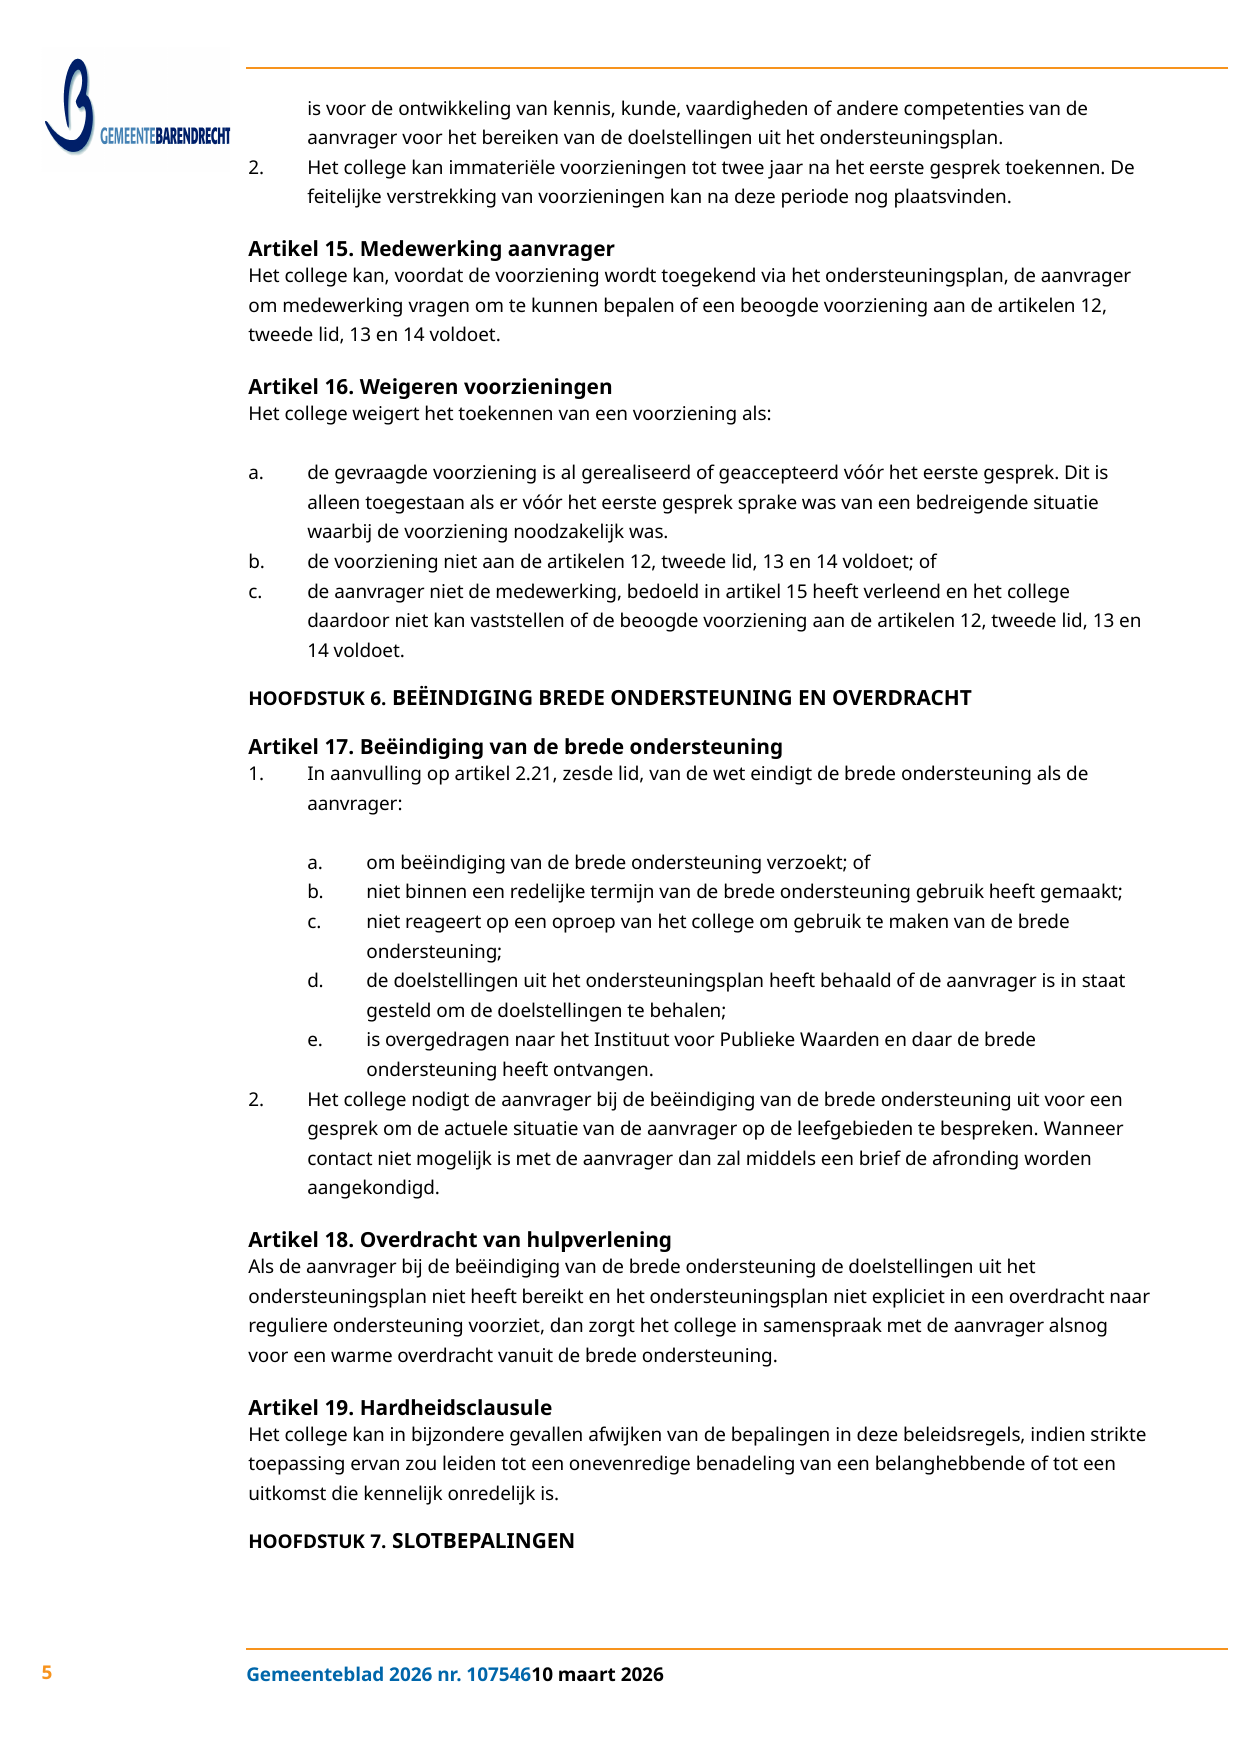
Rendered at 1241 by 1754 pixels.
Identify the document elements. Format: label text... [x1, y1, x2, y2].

list In aanvulling op artikel 2.21, zesde lid, van de wet eindigt de brede ondersteuning als de aanvrager: [248, 760, 1152, 816]
text Artikel 16. Weigeren voorzieningen [248, 372, 1152, 400]
text Als de aanvrager bij de beëindiging van de brede ondersteuning de doelstellingen uit het ondersteuningsplan niet heeft bereikt en het ondersteuningsplan niet expliciet in een overdracht naar reguliere ondersteuning voorziet, dan zorgt het college in samenspraak met de aanvrager alsnog voor een warme overdracht vanuit de brede ondersteuning. [248, 1253, 1152, 1368]
list is voor de ontwikkeling van kennis, kunde, vaardigheden of andere competenties van de aanvrager voor het bereiken van de doelstellingen uit het ondersteuningsplan. [248, 95, 1152, 150]
text Het college weigert het toekennen van een voorziening als: [248, 400, 1152, 426]
list is overgedragen naar het Instituut voor Publieke Waarden en daar de brede ondersteuning heeft ontvangen. [307, 1027, 1152, 1082]
text HOOFDSTUK 7. SLOTBEPALINGEN [248, 1526, 1152, 1554]
list niet binnen een redelijke termijn van de brede ondersteuning gebruik heeft gemaakt; [307, 879, 1152, 904]
text Het college kan in bijzondere gevallen afwijken van de bepalingen in deze beleidsregels, indien strikte toepassing ervan zou leiden tot een onevenredige benadeling van een belanghebbende of tot een uitkomst die kennelijk onredelijk is. [248, 1421, 1152, 1506]
picture [41, 47, 231, 172]
list Het college nodigt de aanvrager bij de beëindiging van de brede ondersteuning uit voor een gesprek om de actuele situatie van de aanvrager op de leefgebieden te bespreken. Wanneer contact niet mogelijk is met de aanvrager dan zal middels een brief de afronding worden aangekondigd. [248, 1086, 1152, 1200]
list om beëindiging van de brede ondersteuning verzoekt; of [307, 849, 1152, 875]
text Artikel 15. Medewerking aanvrager [248, 234, 1152, 262]
list Het college kan immateriële voorzieningen tot twee jaar na het eerste gesprek toekennen. De feitelijke verstrekking van voorzieningen kan na deze periode nog plaatsvinden. [248, 154, 1152, 209]
text Artikel 18. Overdracht van hulpverlening [248, 1225, 1152, 1253]
text HOOFDSTUK 6. BEËINDIGING BREDE ONDERSTEUNING EN OVERDRACHT [248, 683, 1152, 711]
text Het college kan, voordat de voorziening wordt toegekend via het ondersteuningsplan, de aanvrager om medewerking vragen om te kunnen bepalen of een beoogde voorziening aan de artikelen 12, tweede lid, 13 en 14 voldoet. [248, 262, 1152, 347]
text Artikel 17. Beëindiging van de brede ondersteuning [248, 732, 1152, 760]
list de doelstellingen uit het ondersteuningsplan heeft behaald of de aanvrager is in staat gesteld om de doelstellingen te behalen; [307, 967, 1152, 1023]
list de voorziening niet aan de artikelen 12, tweede lid, 13 en 14 voldoet; of [248, 548, 1152, 574]
list de aanvrager niet de medewerking, bedoeld in artikel 15 heeft verleend en het college daardoor niet kan vaststellen of de beoogde voorziening aan de artikelen 12, tweede lid, 13 en 14 voldoet. [248, 578, 1152, 663]
text Artikel 19. Hardheidsclausule [248, 1393, 1152, 1421]
list niet reageert op een oproep van het college om gebruik te maken van de brede ondersteuning; [307, 908, 1152, 964]
list de gevraagde voorziening is al gerealiseerd of geaccepteerd vóór het eerste gesprek. Dit is alleen toegestaan als er vóór het eerste gesprek sprake was van een bedreigende situatie waarbij de voorziening noodzakelijk was. [248, 459, 1152, 544]
